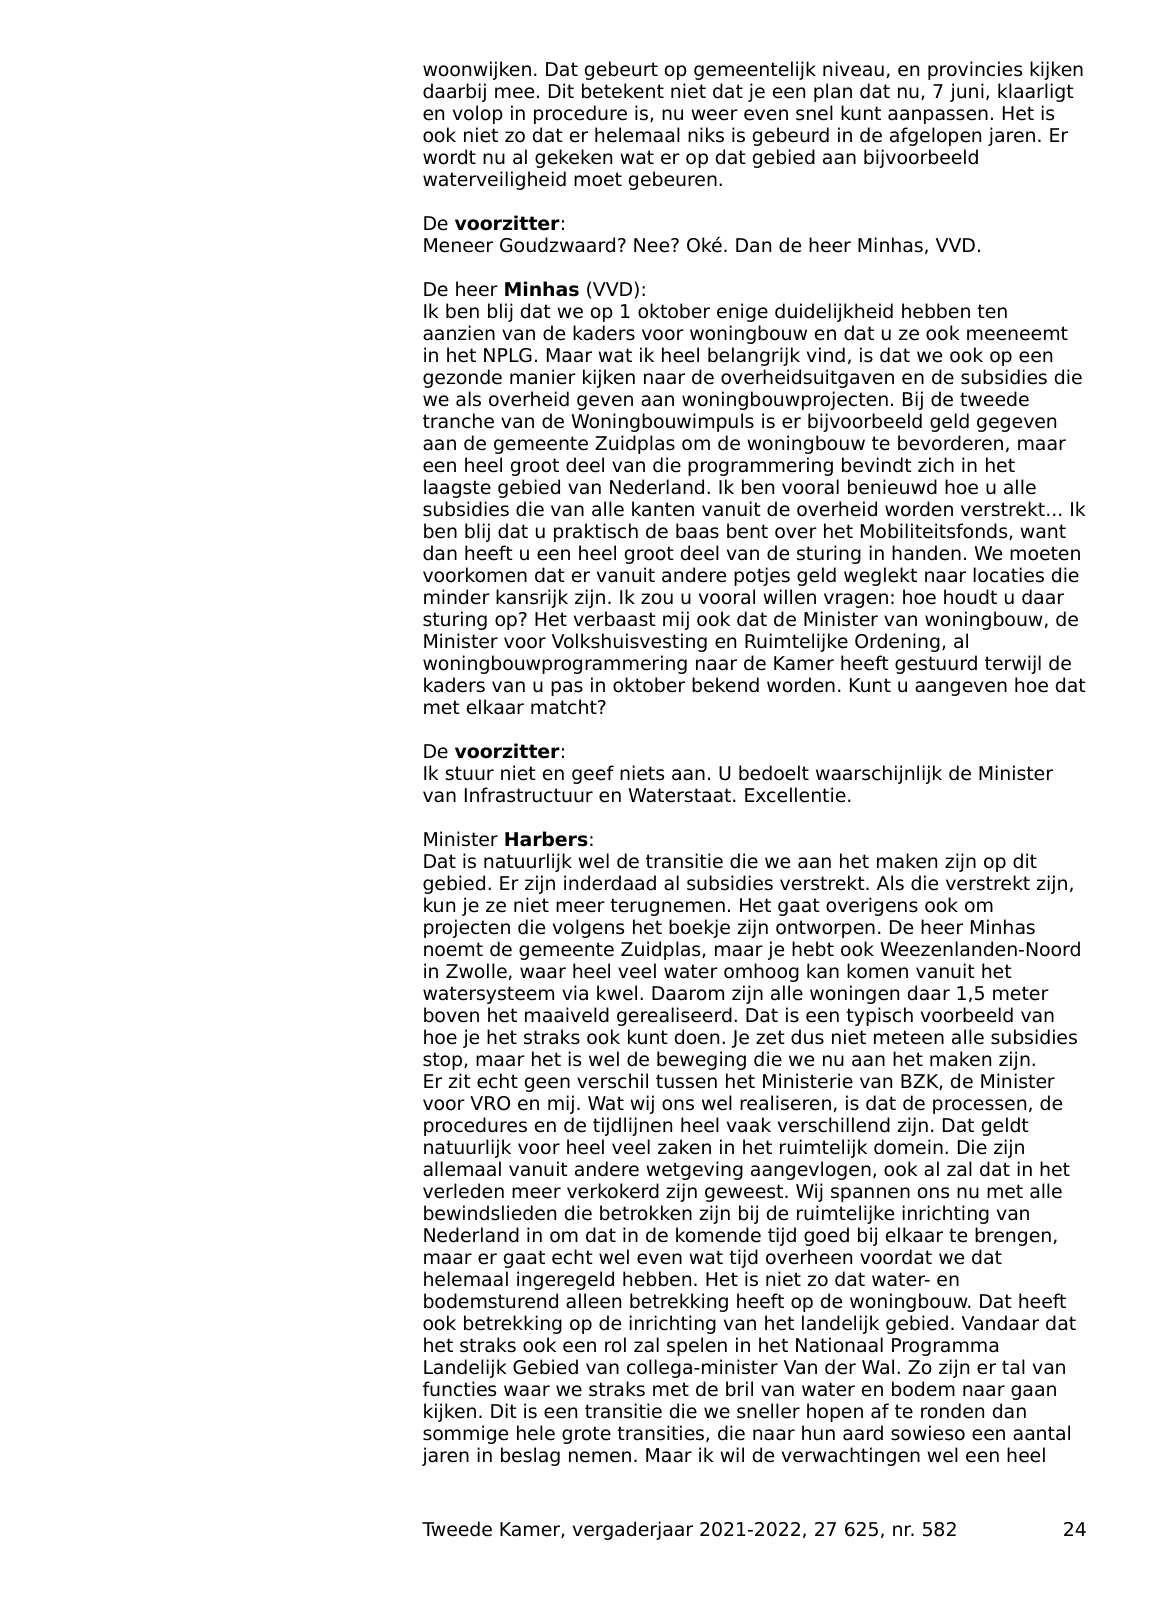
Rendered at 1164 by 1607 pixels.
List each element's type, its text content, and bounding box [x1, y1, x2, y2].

text woonwijken. Dat gebeurt op gemeentelijk niveau, en provincies kijken daarbij mee. Dit betekent niet dat je een plan dat nu, 7 juni, klaarligt en volop in procedure is, nu weer even snel kunt aanpassen. Het is ook niet zo dat er helemaal niks is gebeurd in de afgelopen jaren. Er wordt nu al gekeken wat er op dat gebied aan bijvoorbeeld waterveiligheid moet gebeuren. [422, 59, 1087, 191]
text Ik stuur niet en geef niets aan. U bedoelt waarschijnlijk de Minister van Infrastructuur en Waterstaat. Excellentie. [422, 763, 1087, 807]
text Ik ben blij dat we op 1 oktober enige duidelijkheid hebben ten aanzien van de kaders voor woningbouw en dat u ze ook meeneemt in het NPLG. Maar wat ik heel belangrijk vind, is dat we ook op een gezonde manier kijken naar de overheidsuitgaven en de subsidies die we als overheid geven aan woningbouwprojecten. Bij de tweede tranche van de Woningbouwimpuls is er bijvoorbeeld geld gegeven aan de gemeente Zuidplas om de woningbouw te bevorderen, maar een heel groot deel van die programmering bevindt zich in het laagste gebied van Nederland. Ik ben vooral benieuwd hoe u alle subsidies die van alle kanten vanuit de overheid worden verstrekt... Ik ben blij dat u praktisch de baas bent over het Mobiliteitsfonds, want dan heeft u een heel groot deel van de sturing in handen. We moeten voorkomen dat er vanuit andere potjes geld weglekt naar locaties die minder kansrijk zijn. Ik zou u vooral willen vragen: hoe houdt u daar sturing op? Het verbaast mij ook dat de Minister van woningbouw, de Minister voor Volkshuisvesting en Ruimtelijke Ordening, al woningbouwprogrammering naar de Kamer heeft gestuurd terwijl de kaders van u pas in oktober bekend worden. Kunt u aangeven hoe dat met elkaar matcht? [422, 301, 1087, 719]
text De voorzitter: [422, 741, 1087, 763]
text De heer Minhas (VVD): [422, 279, 1087, 301]
text Dat is natuurlijk wel de transitie die we aan het maken zijn op dit gebied. Er zijn inderdaad al subsidies verstrekt. Als die verstrekt zijn, kun je ze niet meer terugnemen. Het gaat overigens ook om projecten die volgens het boekje zijn ontworpen. De heer Minhas noemt de gemeente Zuidplas, maar je hebt ook Weezenlanden-Noord in Zwolle, waar heel veel water omhoog kan komen vanuit het watersysteem via kwel. Daarom zijn alle woningen daar 1,5 meter boven het maaiveld gerealiseerd. Dat is een typisch voorbeeld van hoe je het straks ook kunt doen. Je zet dus niet meteen alle subsidies stop, maar het is wel de beweging die we nu aan het maken zijn. [422, 851, 1087, 1071]
text Er zit echt geen verschil tussen het Ministerie van BZK, de Minister voor VRO en mij. Wat wij ons wel realiseren, is dat de processen, de procedures en de tijdlijnen heel vaak verschillend zijn. Dat geldt natuurlijk voor heel veel zaken in het ruimtelijk domein. Die zijn allemaal vanuit andere wetgeving aangevlogen, ook al zal dat in het verleden meer verkokerd zijn geweest. Wij spannen ons nu met alle bewindslieden die betrokken zijn bij de ruimtelijke inrichting van Nederland in om dat in de komende tijd goed bij elkaar te brengen, maar er gaat echt wel even wat tijd overheen voordat we dat helemaal ingeregeld hebben. Het is niet zo dat water- en bodemsturend alleen betrekking heeft op de woningbouw. Dat heeft ook betrekking op de inrichting van het landelijk gebied. Vandaar dat het straks ook een rol zal spelen in het Nationaal Programma Landelijk Gebied van collega-minister Van der Wal. Zo zijn er tal van functies waar we straks met de bril van water en bodem naar gaan kijken. Dit is een transitie die we sneller hopen af te ronden dan sommige hele grote transities, die naar hun aard sowieso een aantal jaren in beslag nemen. Maar ik wil de verwachtingen wel een heel [422, 1071, 1087, 1467]
text Meneer Goudzwaard? Nee? Oké. Dan de heer Minhas, VVD. [422, 235, 1087, 257]
text Minister Harbers: [422, 829, 1087, 851]
text De voorzitter: [422, 213, 1087, 235]
